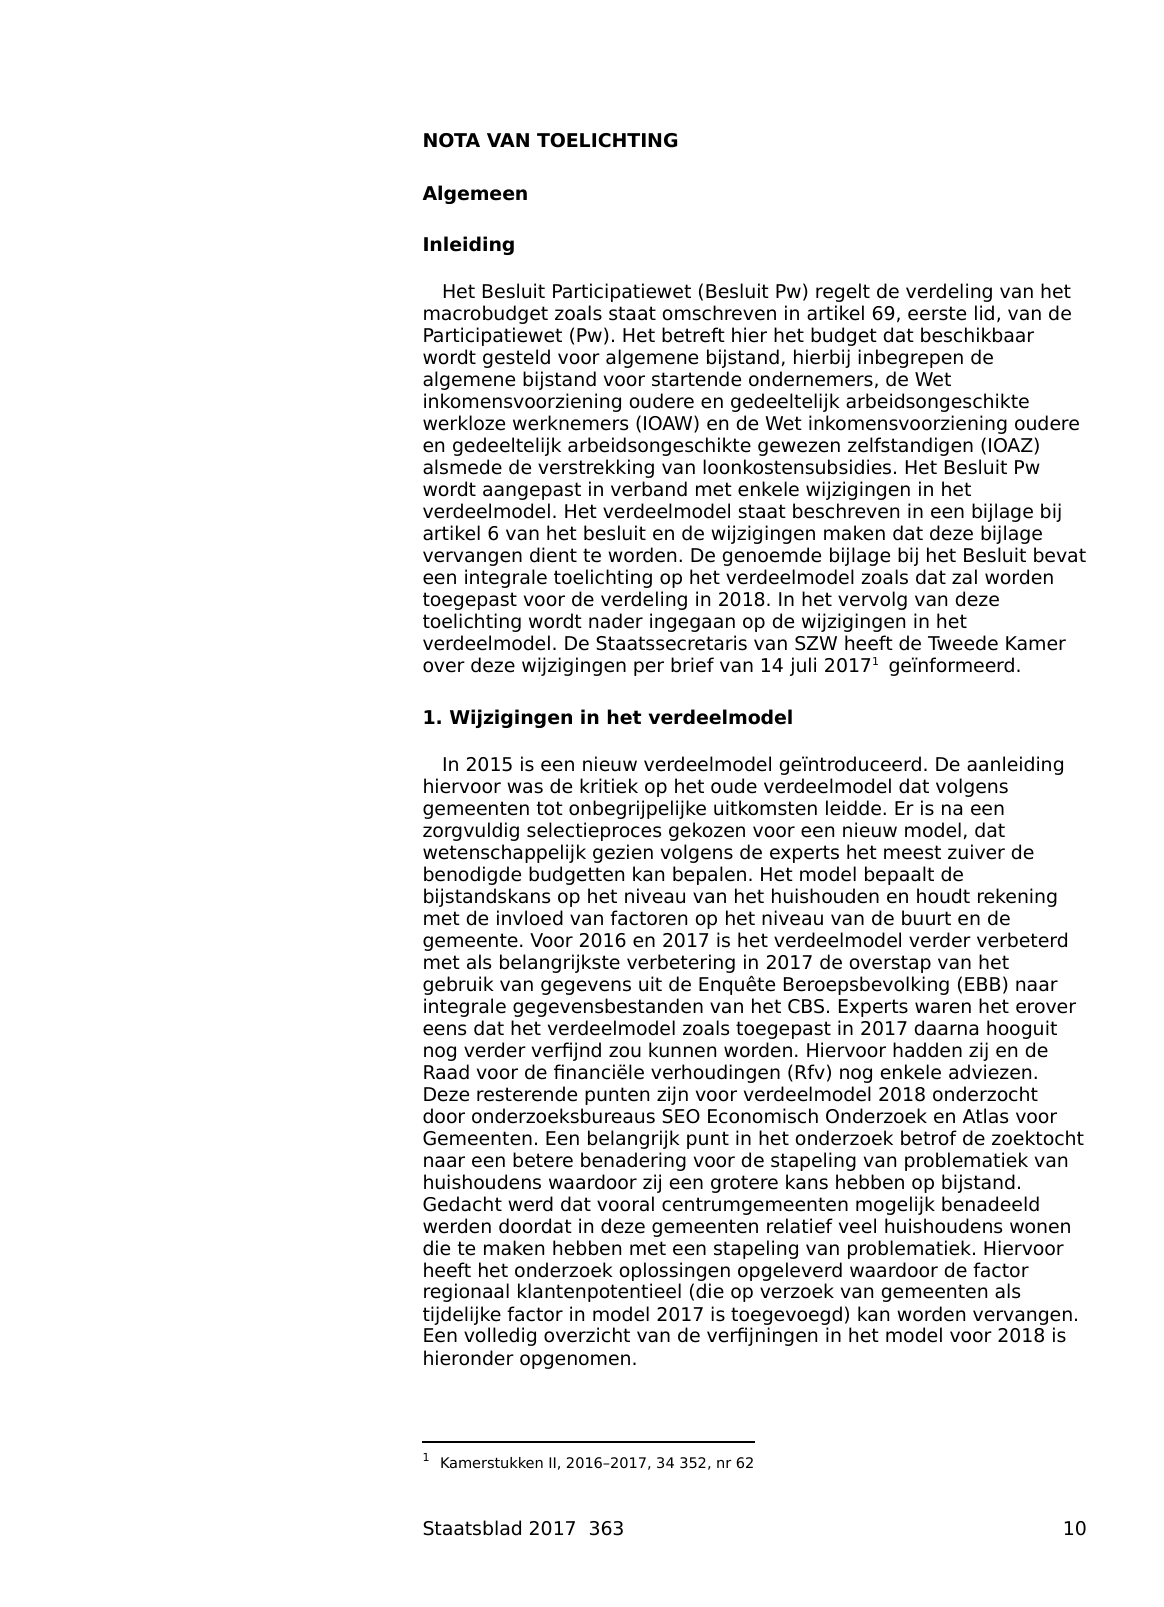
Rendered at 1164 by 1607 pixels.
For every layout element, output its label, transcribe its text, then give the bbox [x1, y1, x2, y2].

subtitle 1. Wijzigingen in het verdeelmodel [422, 707, 1087, 729]
text Het Besluit Participatiewet (Besluit Pw) regelt de verdeling van het macrobudget zoals staat omschreven in artikel 69, eerste lid, van de Participatiewet (Pw). Het betreft hier het budget dat beschikbaar wordt gesteld voor algemene bijstand, hierbij inbegrepen de algemene bijstand voor startende ondernemers, de Wet inkomensvoorziening oudere en gedeeltelijk arbeidsongeschikte werkloze werknemers (IOAW) en de Wet inkomensvoorziening oudere en gedeeltelijk arbeidsongeschikte gewezen zelfstandigen (IOAZ) alsmede de verstrekking van loonkostensubsidies. Het Besluit Pw wordt aangepast in verband met enkele wijzigingen in het verdeelmodel. Het verdeelmodel staat beschreven in een bijlage bij artikel 6 van het besluit en de wijzigingen maken dat deze bijlage vervangen dient te worden. De genoemde bijlage bij het Besluit bevat een integrale toelichting op het verdeelmodel zoals dat zal worden toegepast voor de verdeling in 2018. In het vervolg van deze toelichting wordt nader ingegaan op de wijzigingen in het verdeelmodel. De Staatssecretaris van SZW heeft de Tweede Kamer over deze wijzigingen per brief van 14 juli 2017 geïnformeerd. [422, 281, 1087, 677]
text Kamerstukken II, 2016–2017, 34 352, nr 62 [422, 1451, 1087, 1473]
subtitle NOTA VAN TOELICHTING [422, 130, 1087, 152]
subtitle Inleiding [422, 234, 1087, 256]
subtitle Algemeen [422, 182, 1087, 204]
text In 2015 is een nieuw verdeelmodel geïntroduceerd. De aanleiding hiervoor was de kritiek op het oude verdeelmodel dat volgens gemeenten tot onbegrijpelijke uitkomsten leidde. Er is na een zorgvuldig selectieproces gekozen voor een nieuw model, dat wetenschappelijk gezien volgens de experts het meest zuiver de benodigde budgetten kan bepalen. Het model bepaalt de bijstandskans op het niveau van het huishouden en houdt rekening met de invloed van factoren op het niveau van de buurt en de gemeente. Voor 2016 en 2017 is het verdeelmodel verder verbeterd met als belangrijkste verbetering in 2017 de overstap van het gebruik van gegevens uit de Enquête Beroepsbevolking (EBB) naar integrale gegevensbestanden van het CBS. Experts waren het erover eens dat het verdeelmodel zoals toegepast in 2017 daarna hooguit nog verder verfijnd zou kunnen worden. Hiervoor hadden zij en de Raad voor de financiële verhoudingen (Rfv) nog enkele adviezen. Deze resterende punten zijn voor verdeelmodel 2018 onderzocht door onderzoeksbureaus SEO Economisch Onderzoek en Atlas voor Gemeenten. Een belangrijk punt in het onderzoek betrof de zoektocht naar een betere benadering voor de stapeling van problematiek van huishoudens waardoor zij een grotere kans hebben op bijstand. Gedacht werd dat vooral centrumgemeenten mogelijk benadeeld werden doordat in deze gemeenten relatief veel huishoudens wonen die te maken hebben met een stapeling van problematiek. Hiervoor heeft het onderzoek oplossingen opgeleverd waardoor de factor regionaal klantenpotentieel (die op verzoek van gemeenten als tijdelijke factor in model 2017 is toegevoegd) kan worden vervangen. Een volledig overzicht van de verfijningen in het model voor 2018 is hieronder opgenomen. [422, 754, 1087, 1369]
